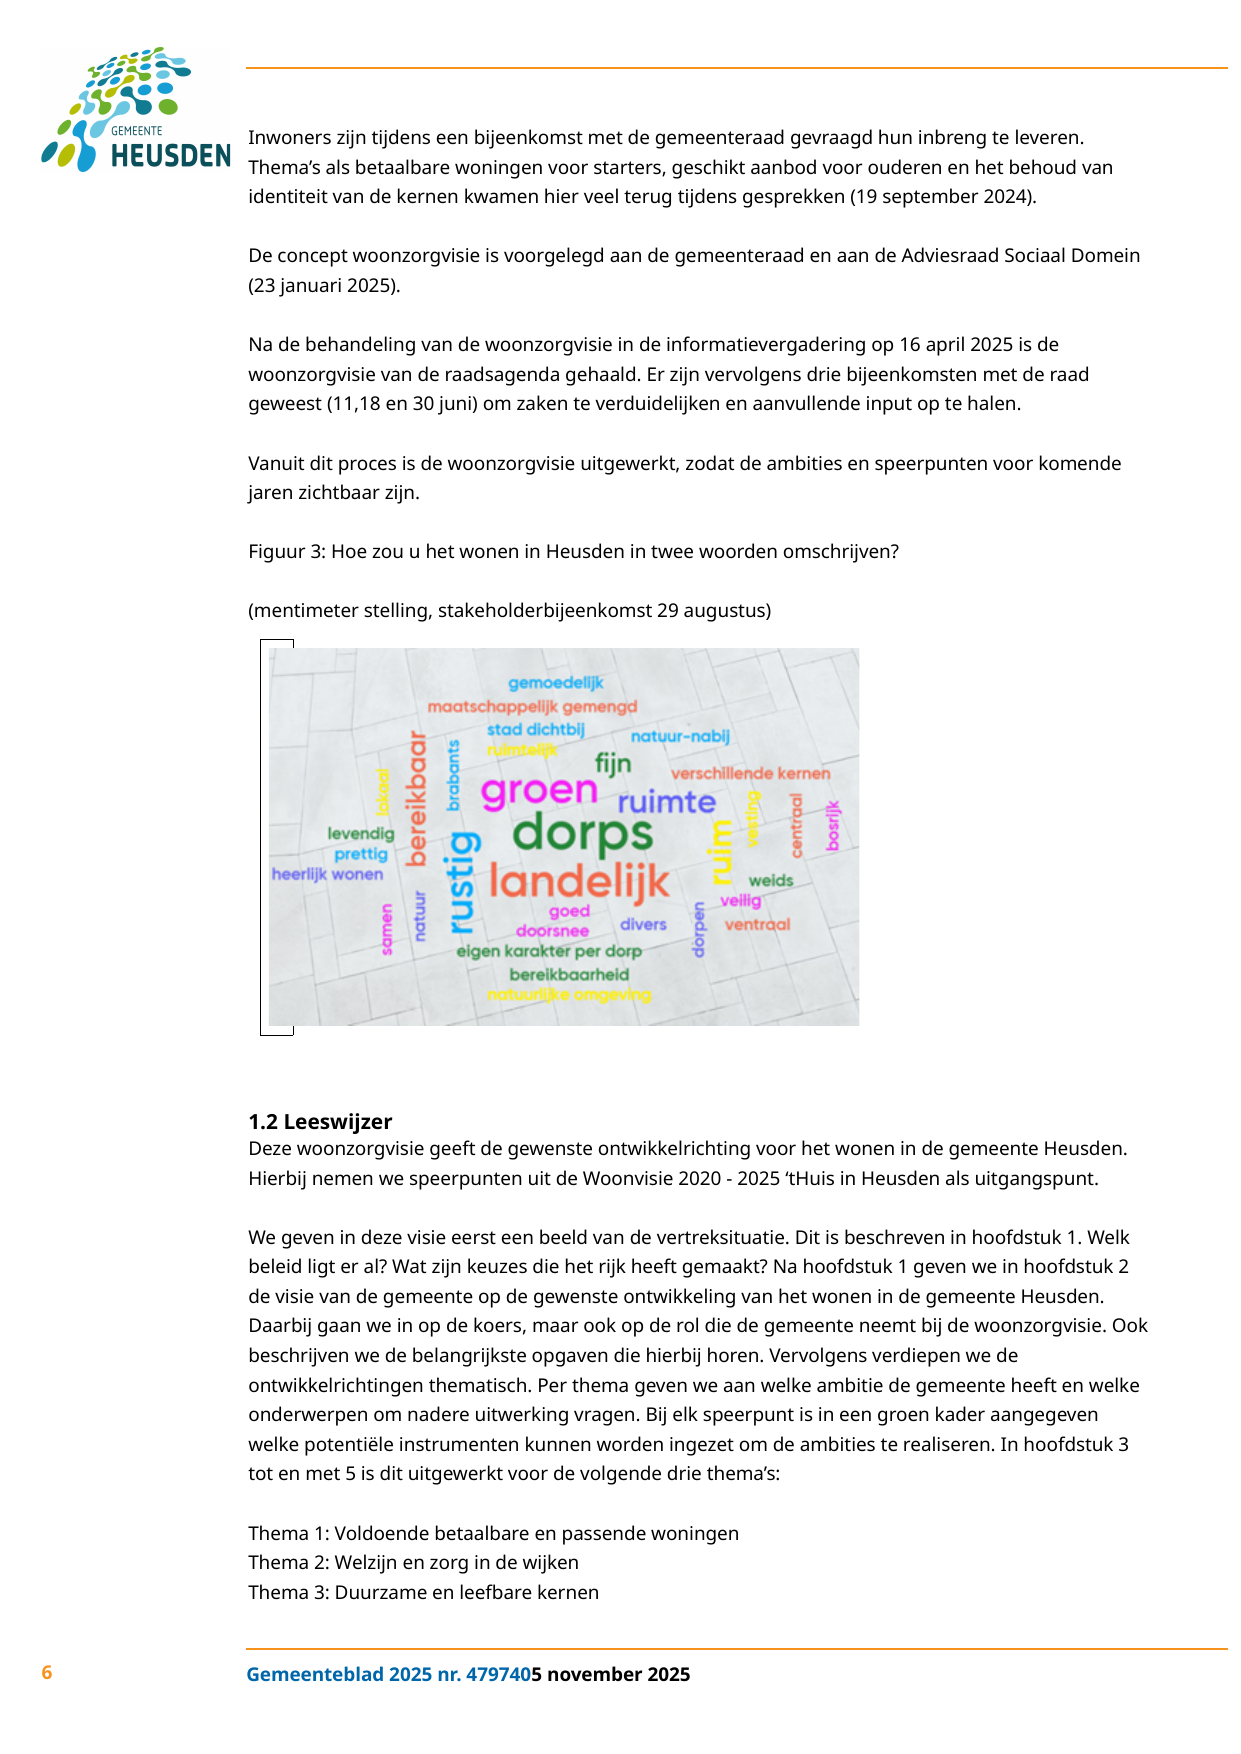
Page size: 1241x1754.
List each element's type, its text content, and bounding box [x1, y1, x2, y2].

text We geven in deze visie eerst een beeld van de vertreksituatie. Dit is beschreven in hoofdstuk 1. Welk beleid ligt er al? Wat zijn keuzes die het rijk heeft gemaakt? Na hoofdstuk 1 geven we in hoofdstuk 2 de visie van de gemeente op de gewenste ontwikkeling van het wonen in de gemeente Heusden. Daarbij gaan we in op de koers, maar ook op de rol die de gemeente neemt bij de woonzorgvisie. Ook beschrijven we de belangrijkste opgaven die hierbij horen. Vervolgens verdiepen we de ontwikkelrichtingen thematisch. Per thema geven we aan welke ambitie de gemeente heeft en welke onderwerpen om nadere uitwerking vragen. Bij elk speerpunt is in een groen kader aangegeven welke potentiële instrumenten kunnen worden ingezet om de ambities te realiseren. In hoofdstuk 3 tot en met 5 is dit uitgewerkt voor de volgende drie thema’s: [248, 1224, 1152, 1486]
text Vanuit dit proces is de woonzorgvisie uitgewerkt, zodat de ambities en speerpunten voor komende jaren zichtbaar zijn. [248, 450, 1152, 505]
text 1.2 Leeswijzer [248, 1107, 1152, 1135]
text Thema 1: Voldoende betaalbare en passende woningen [248, 1520, 1152, 1546]
text Figuur 3: Hoe zou u het wonen in Heusden in twee woorden omschrijven? [248, 538, 1152, 564]
text (mentimeter stelling, stakeholder­bijeenkomst 29 augustus) [248, 598, 1152, 623]
text Deze woonzorgvisie geeft de gewenste ontwikkelrichting voor het wonen in de gemeente Heusden. Hierbij nemen we speerpunten uit de Woonvisie 2020 - 2025 ‘tHuis in Heusden als uitgangspunt. [248, 1135, 1152, 1191]
text Na de behandeling van de woonzorgvisie in de informatievergadering op 16 april 2025 is de woonzorgvisie van de raadsagenda gehaald. Er zijn vervolgens drie bijeenkomsten met de raad geweest (11,18 en 30 juni) om zaken te verduidelijken en aanvullende input op te halen. [248, 331, 1152, 416]
text Thema 3: Duurzame en leefbare kernen [248, 1579, 1152, 1605]
picture [268, 648, 860, 1026]
text Inwoners zijn tijdens een bijeenkomst met de gemeenteraad gevraagd hun inbreng te leveren. Thema’s als betaalbare woningen voor starters, geschikt aanbod voor ouderen en het behoud van identiteit van de kernen kwamen hier veel terug tijdens gesprekken (19 september 2024). [248, 124, 1152, 209]
text De concept woonzorgvisie is voorgelegd aan de gemeenteraad en aan de Adviesraad Sociaal Domein (23 januari 2025). [248, 243, 1152, 298]
text Thema 2: Welzijn en zorg in de wijken [248, 1549, 1152, 1575]
picture [41, 47, 231, 172]
